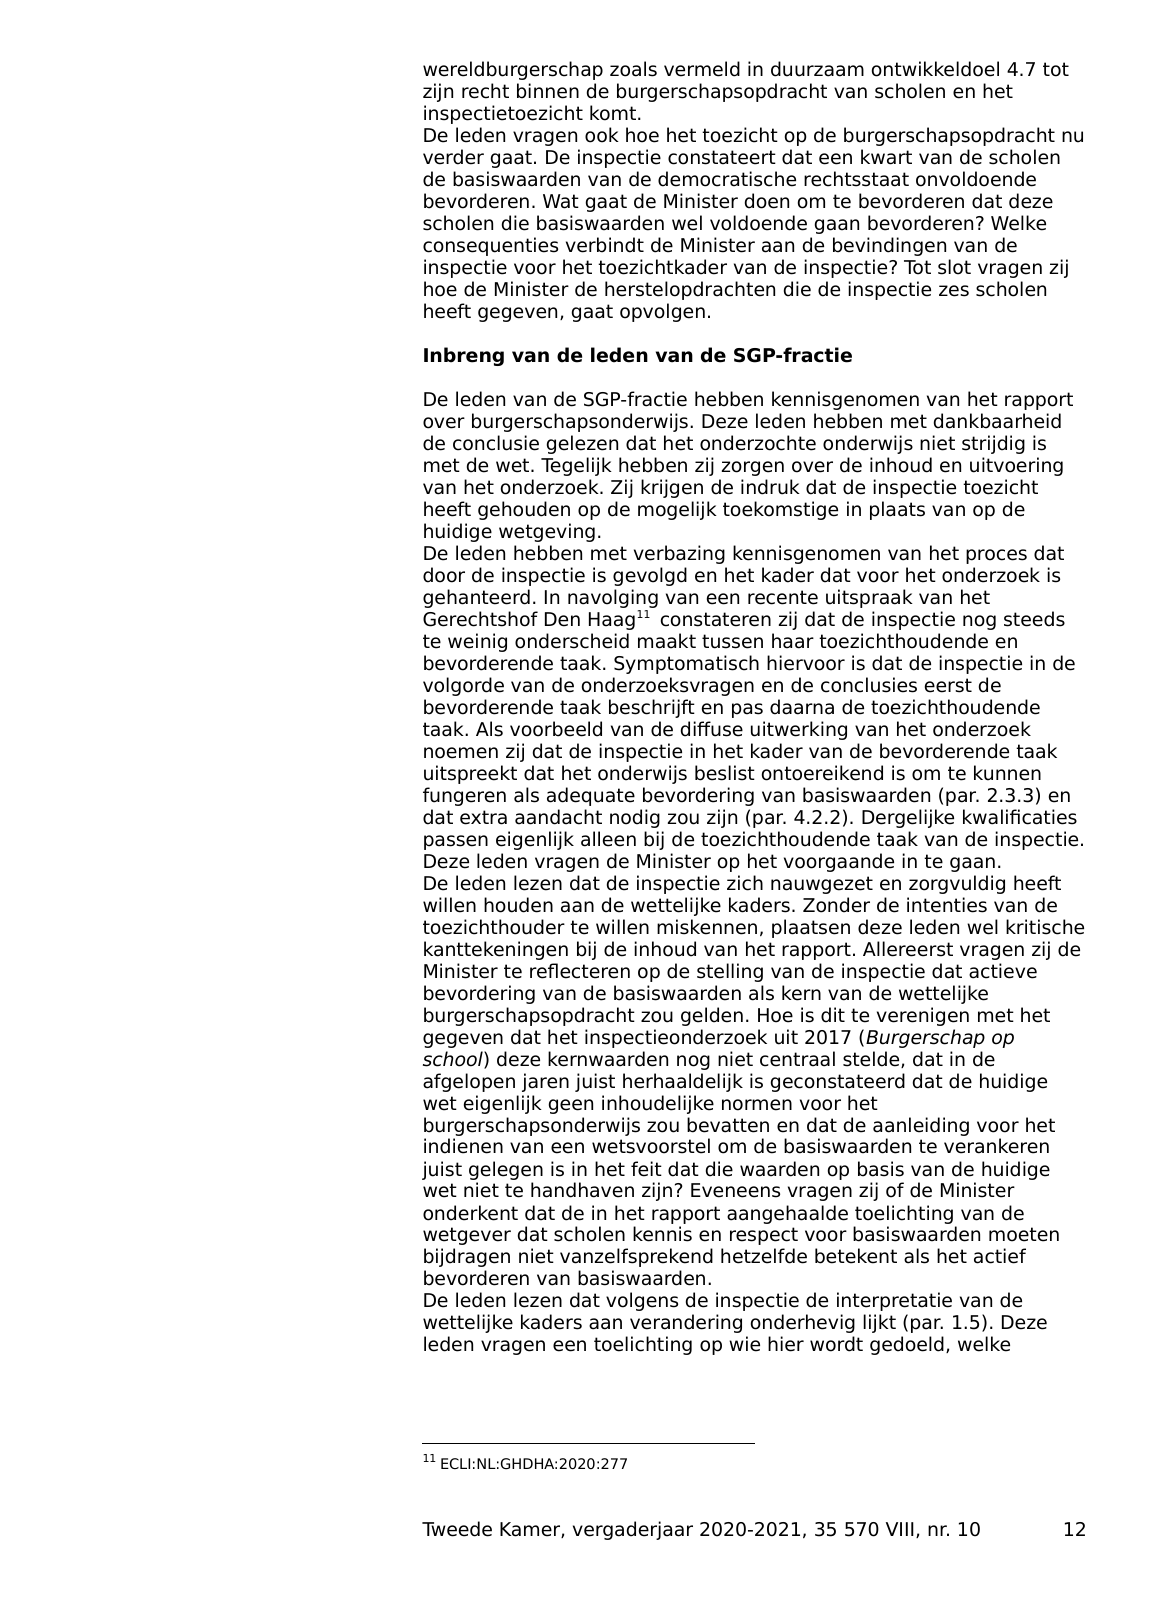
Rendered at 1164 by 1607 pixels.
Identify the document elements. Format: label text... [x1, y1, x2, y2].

text De leden lezen dat volgens de inspectie de interpretatie van de wettelijke kaders aan verandering onderhevig lijkt (par. 1.5). Deze leden vragen een toelichting op wie hier wordt gedoeld, welke [422, 1290, 1087, 1356]
subtitle Inbreng van de leden van de SGP-fractie [422, 345, 1087, 367]
text wereldburgerschap zoals vermeld in duurzaam ontwikkeldoel 4.7 tot zijn recht binnen de burgerschapsopdracht van scholen en het inspectietoezicht komt. [422, 59, 1087, 125]
text De leden hebben met verbazing kennisgenomen van het proces dat door de inspectie is gevolgd en het kader dat voor het onderzoek is gehanteerd. In navolging van een recente uitspraak van het Gerechtshof Den Haag constateren zij dat de inspectie nog steeds te weinig onderscheid maakt tussen haar toezichthoudende en bevorderende taak. Symptomatisch hiervoor is dat de inspectie in de volgorde van de onderzoeksvragen en de conclusies eerst de bevorderende taak beschrijft en pas daarna de toezichthoudende taak. Als voorbeeld van de diffuse uitwerking van het onderzoek noemen zij dat de inspectie in het kader van de bevorderende taak uitspreekt dat het onderwijs beslist ontoereikend is om te kunnen fungeren als adequate bevordering van basiswaarden (par. 2.3.3) en dat extra aandacht nodig zou zijn (par. 4.2.2). Dergelijke kwalificaties passen eigenlijk alleen bij de toezichthoudende taak van de inspectie. Deze leden vragen de Minister op het voorgaande in te gaan. [422, 543, 1087, 873]
text De leden van de SGP-fractie hebben kennisgenomen van het rapport over burgerschapsonderwijs. Deze leden hebben met dankbaarheid de conclusie gelezen dat het onderzochte onderwijs niet strijdig is met de wet. Tegelijk hebben zij zorgen over de inhoud en uitvoering van het onderzoek. Zij krijgen de indruk dat de inspectie toezicht heeft gehouden op de mogelijk toekomstige in plaats van op de huidige wetgeving. [422, 389, 1087, 543]
text De leden vragen ook hoe het toezicht op de burgerschapsopdracht nu verder gaat. De inspectie constateert dat een kwart van de scholen de basiswaarden van de democratische rechtsstaat onvoldoende bevorderen. Wat gaat de Minister doen om te bevorderen dat deze scholen die basiswaarden wel voldoende gaan bevorderen? Welke consequenties verbindt de Minister aan de bevindingen van de inspectie voor het toezichtkader van de inspectie? Tot slot vragen zij hoe de Minister de herstelopdrachten die de inspectie zes scholen heeft gegeven, gaat opvolgen. [422, 125, 1087, 323]
text De leden lezen dat de inspectie zich nauwgezet en zorgvuldig heeft willen houden aan de wettelijke kaders. Zonder de intenties van de toezichthouder te willen miskennen, plaatsen deze leden wel kritische kanttekeningen bij de inhoud van het rapport. Allereerst vragen zij de Minister te reflecteren op de stelling van de inspectie dat actieve bevordering van de basiswaarden als kern van de wettelijke burgerschapsopdracht zou gelden. Hoe is dit te verenigen met het gegeven dat het inspectieonderzoek uit 2017 (Burgerschap op school) deze kernwaarden nog niet centraal stelde, dat in de afgelopen jaren juist herhaaldelijk is geconstateerd dat de huidige wet eigenlijk geen inhoudelijke normen voor het burgerschapsonderwijs zou bevatten en dat de aanleiding voor het indienen van een wetsvoorstel om de basiswaarden te verankeren juist gelegen is in het feit dat die waarden op basis van de huidige wet niet te handhaven zijn? Eveneens vragen zij of de Minister onderkent dat de in het rapport aangehaalde toelichting van de wetgever dat scholen kennis en respect voor basiswaarden moeten bijdragen niet vanzelfsprekend hetzelfde betekent als het actief bevorderen van basiswaarden. [422, 873, 1087, 1290]
text ECLI:NL:GHDHA:2020:277 [422, 1452, 1087, 1474]
